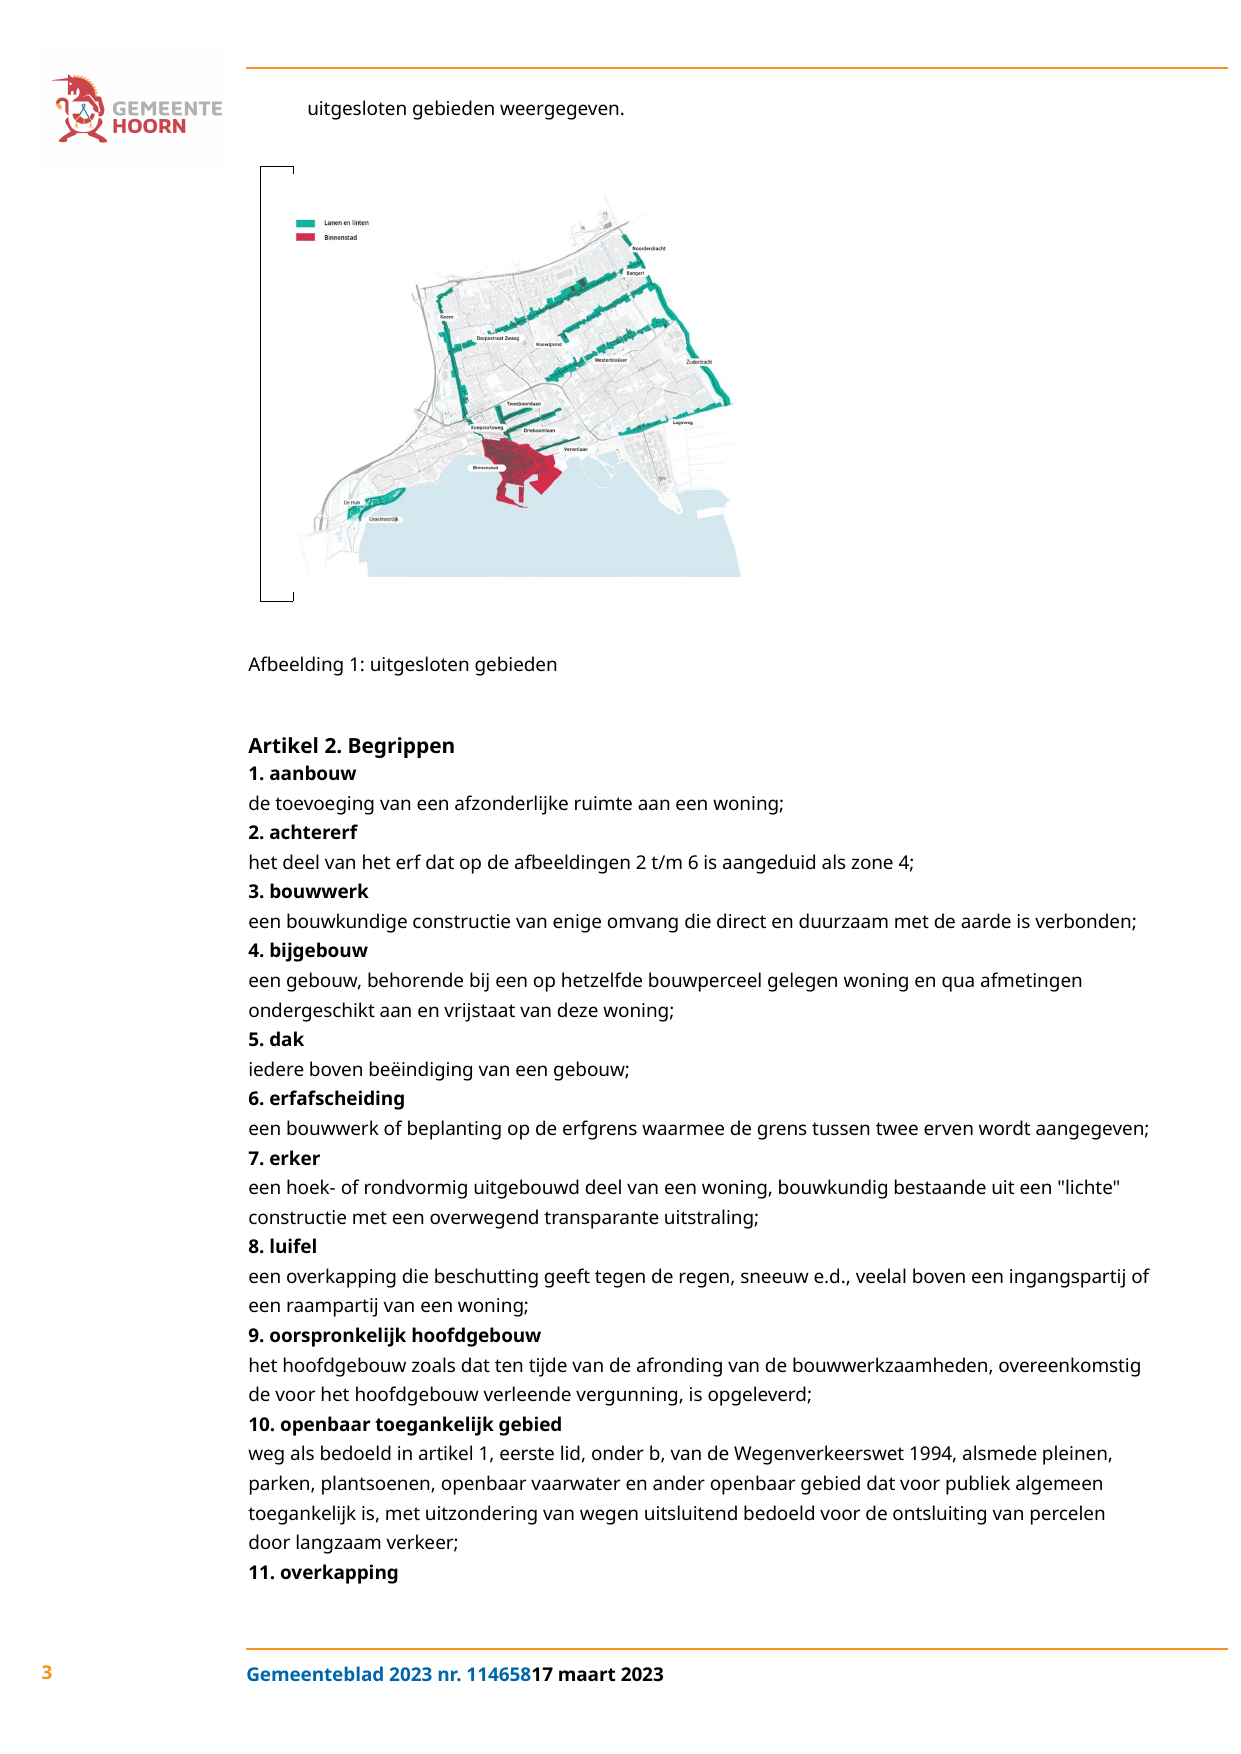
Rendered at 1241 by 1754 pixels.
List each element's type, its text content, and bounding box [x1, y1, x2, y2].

text 5. dak [248, 1026, 1152, 1052]
text 1. aanbouw [248, 760, 1152, 786]
text 6. erfafscheiding [248, 1086, 1152, 1111]
text een overkapping die beschutting geeft tegen de regen, sneeuw e.d., veelal boven een ingangspartij of een raampartij van een woning; [248, 1263, 1152, 1318]
text een bouwkundige constructie van enige omvang die direct en duurzaam met de aarde is verbonden; [248, 908, 1152, 934]
text een hoek- of rondvormig uitgebouwd deel van een woning, bouwkundig bestaande uit een "lichte" constructie met een overwegend transparante uitstraling; [248, 1174, 1152, 1229]
text een gebouw, behorende bij een op hetzelfde bouwperceel gelegen woning en qua afmetingen ondergeschikt aan en vrijstaat van deze woning; [248, 967, 1152, 1022]
text Afbeelding 1: uitgesloten gebieden [248, 652, 1152, 677]
picture [268, 174, 860, 592]
text 11. overkapping [248, 1559, 1152, 1584]
text weg als bedoeld in artikel 1, eerste lid, onder b, van de Wegenverkeerswet 1994, alsmede pleinen, parken, plantsoenen, openbaar vaarwater en ander openbaar gebied dat voor publiek algemeen toegankelijk is, met uitzondering van wegen uitsluitend bedoeld voor de ontsluiting van percelen door langzaam verkeer; [248, 1441, 1152, 1555]
text 9. oorspronkelijk hoofdgebouw [248, 1322, 1152, 1348]
text 7. erker [248, 1145, 1152, 1170]
text iedere boven beëindiging van een gebouw; [248, 1056, 1152, 1082]
text 8. luifel [248, 1233, 1152, 1259]
text het hoofdgebouw zoals dat ten tijde van de afronding van de bouwwerkzaamheden, overeenkomstig de voor het hoofdgebouw verleende vergunning, is opgeleverd; [248, 1352, 1152, 1407]
text 3. bouwwerk [248, 878, 1152, 904]
list uitgesloten gebieden weergegeven. [248, 95, 1152, 121]
text 2. achtererf [248, 819, 1152, 845]
text 4. bijgebouw [248, 938, 1152, 963]
text 10. openbaar toegankelijk gebied [248, 1411, 1152, 1437]
text Artikel 2. Begrippen [248, 732, 1152, 760]
picture [41, 47, 231, 172]
text een bouwwerk of beplanting op de erfgrens waarmee de grens tussen twee erven wordt aangegeven; [248, 1115, 1152, 1141]
text het deel van het erf dat op de afbeeldingen 2 t/m 6 is aangeduid als zone 4; [248, 849, 1152, 874]
text de toevoeging van een afzonderlijke ruimte aan een woning; [248, 790, 1152, 815]
